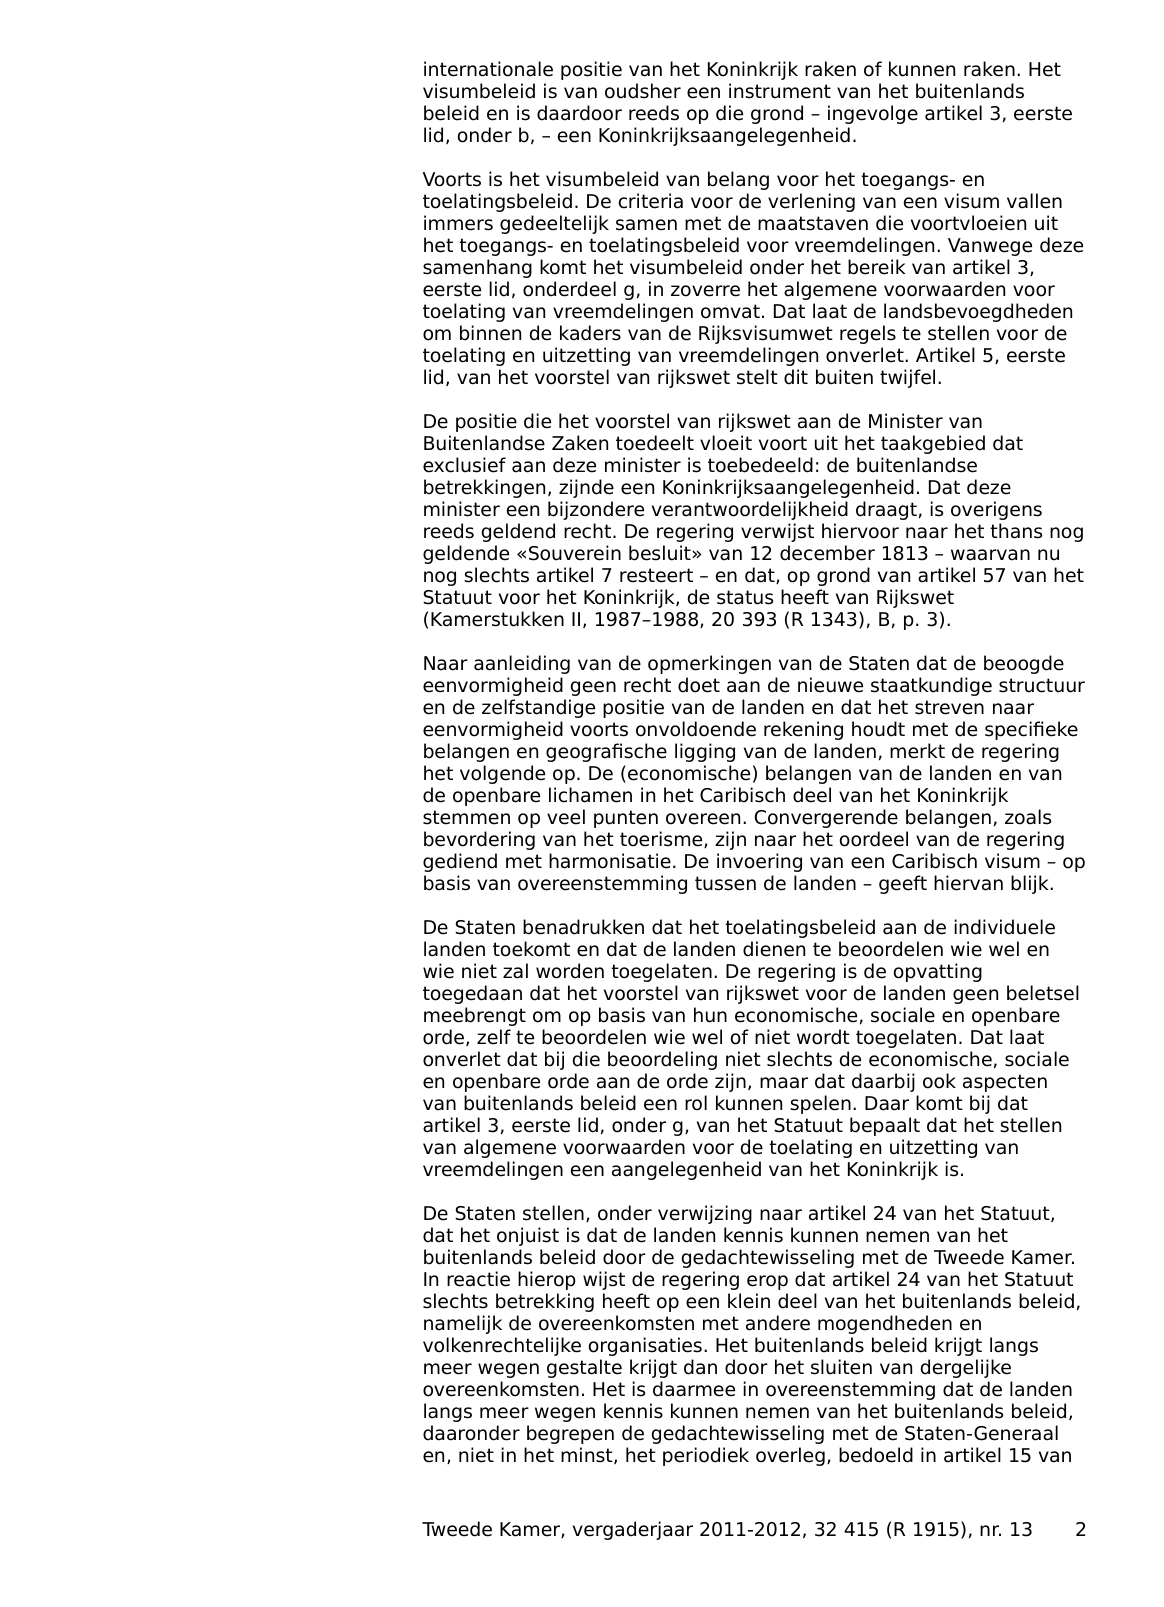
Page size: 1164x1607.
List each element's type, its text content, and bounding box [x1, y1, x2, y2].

text Voorts is het visumbeleid van belang voor het toegangs- en toelatingsbeleid. De criteria voor de verlening van een visum vallen immers gedeeltelijk samen met de maatstaven die voortvloeien uit het toegangs- en toelatingsbeleid voor vreemdelingen. Vanwege deze samenhang komt het visumbeleid onder het bereik van artikel 3, eerste lid, onderdeel g, in zoverre het algemene voorwaarden voor toelating van vreemdelingen omvat. Dat laat de landsbevoegdheden om binnen de kaders van de Rijksvisumwet regels te stellen voor de toelating en uitzetting van vreemdelingen onverlet. Artikel 5, eerste lid, van het voorstel van rijkswet stelt dit buiten twijfel. [422, 169, 1087, 389]
text De Staten benadrukken dat het toelatingsbeleid aan de individuele landen toekomt en dat de landen dienen te beoordelen wie wel en wie niet zal worden toegelaten. De regering is de opvatting toegedaan dat het voorstel van rijkswet voor de landen geen beletsel meebrengt om op basis van hun economische, sociale en openbare orde, zelf te beoordelen wie wel of niet wordt toegelaten. Dat laat onverlet dat bij die beoordeling niet slechts de economische, sociale en openbare orde aan de orde zijn, maar dat daarbij ook aspecten van buitenlands beleid een rol kunnen spelen. Daar komt bij dat artikel 3, eerste lid, onder g, van het Statuut bepaalt dat het stellen van algemene voorwaarden voor de toelating en uitzetting van vreemdelingen een aangelegenheid van het Koninkrijk is. [422, 917, 1087, 1181]
text internationale positie van het Koninkrijk raken of kunnen raken. Het visumbeleid is van oudsher een instrument van het buitenlands beleid en is daardoor reeds op die grond – ingevolge artikel 3, eerste lid, onder b, – een Koninkrijksaangelegenheid. [422, 59, 1087, 147]
text Naar aanleiding van de opmerkingen van de Staten dat de beoogde eenvormigheid geen recht doet aan de nieuwe staatkundige structuur en de zelfstandige positie van de landen en dat het streven naar eenvormigheid voorts onvoldoende rekening houdt met de specifieke belangen en geografische ligging van de landen, merkt de regering het volgende op. De (economische) belangen van de landen en van de openbare lichamen in het Caribisch deel van het Koninkrijk stemmen op veel punten overeen. Convergerende belangen, zoals bevordering van het toerisme, zijn naar het oordeel van de regering gediend met harmonisatie. De invoering van een Caribisch visum – op basis van overeenstemming tussen de landen – geeft hiervan blijk. [422, 653, 1087, 895]
text De positie die het voorstel van rijkswet aan de Minister van Buitenlandse Zaken toedeelt vloeit voort uit het taakgebied dat exclusief aan deze minister is toebedeeld: de buitenlandse betrekkingen, zijnde een Koninkrijksaangelegenheid. Dat deze minister een bijzondere verantwoordelijkheid draagt, is overigens reeds geldend recht. De regering verwijst hiervoor naar het thans nog geldende «Souverein besluit» van 12 december 1813 – waarvan nu nog slechts artikel 7 resteert – en dat, op grond van artikel 57 van het Statuut voor het Koninkrijk, de status heeft van Rijkswet (Kamerstukken II, 1987–1988, 20 393 (R 1343), B, p. 3). [422, 411, 1087, 631]
text De Staten stellen, onder verwijzing naar artikel 24 van het Statuut, dat het onjuist is dat de landen kennis kunnen nemen van het buitenlands beleid door de gedachtewisseling met de Tweede Kamer. In reactie hierop wijst de regering erop dat artikel 24 van het Statuut slechts betrekking heeft op een klein deel van het buitenlands beleid, namelijk de overeenkomsten met andere mogendheden en volkenrechtelijke organisaties. Het buitenlands beleid krijgt langs meer wegen gestalte krijgt dan door het sluiten van dergelijke overeenkomsten. Het is daarmee in overeenstemming dat de landen langs meer wegen kennis kunnen nemen van het buitenlands beleid, daaronder begrepen de gedachtewisseling met de Staten-Generaal en, niet in het minst, het periodiek overleg, bedoeld in artikel 15 van [422, 1203, 1087, 1467]
